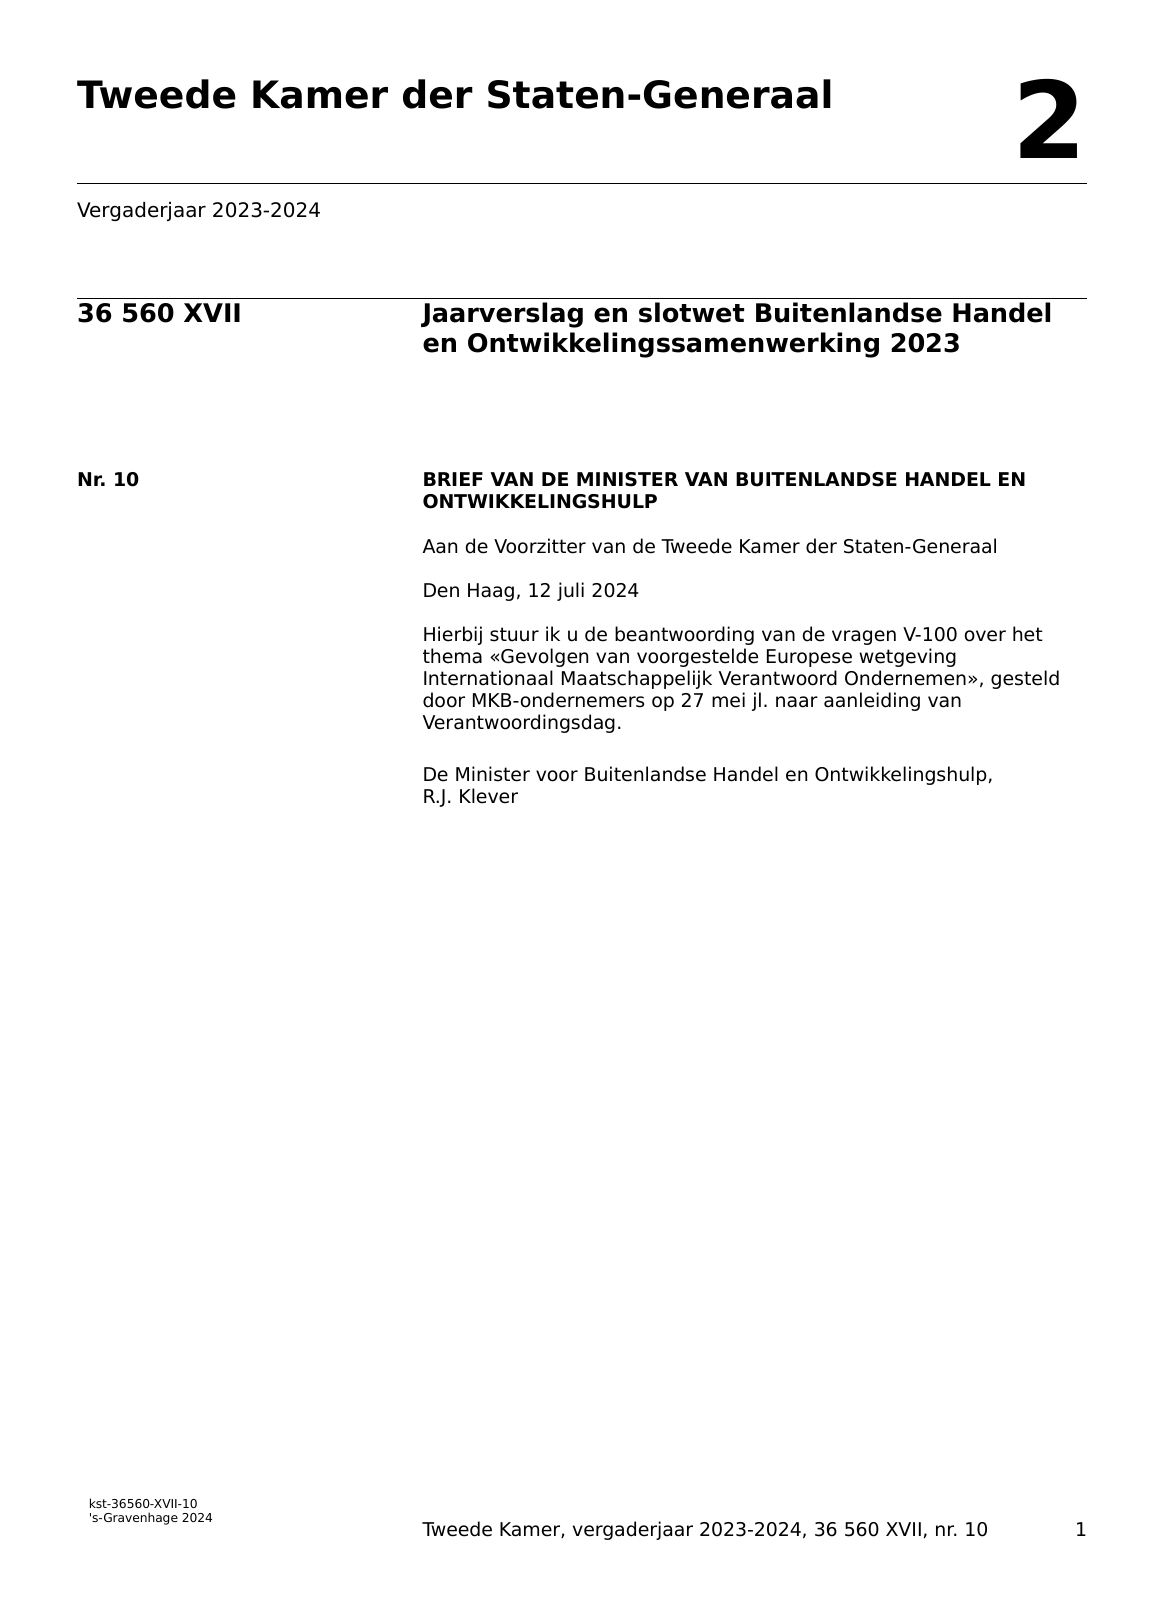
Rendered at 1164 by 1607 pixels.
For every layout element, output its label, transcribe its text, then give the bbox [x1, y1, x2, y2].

subtitle 36 560 XVII Jaarverslag en slotwet Buitenlandse Handel en Ontwikkelingssamenwerking 2023 [77, 299, 1087, 358]
text Hierbij stuur ik u de beantwoording van de vragen V-100 over het thema «Gevolgen van voorgestelde Europese wetgeving Internationaal Maatschappelijk Verantwoord Ondernemen», gesteld door MKB-ondernemers op 27 mei jl. naar aanleiding van Verantwoordingsdag. [422, 624, 1087, 734]
subtitle Nr. 10 BRIEF VAN DE MINISTER VAN BUITENLANDSE HANDEL EN ONTWIKKELINGSHULP [77, 469, 1087, 513]
table_header Tweede Kamer der Staten-Generaal [77, 59, 886, 183]
text 's-Gravenhage 2024 [88, 1511, 323, 1525]
text kst-36560-XVII-10 [88, 1497, 323, 1511]
table_cell Vergaderjaar 2023-2024 [77, 184, 1087, 298]
text Den Haag, 12 juli 2024 [422, 580, 1087, 602]
text De Minister voor Buitenlandse Handel en Ontwikkelingshulp, R.J. Klever [422, 764, 1087, 808]
table_header 2 [886, 59, 1087, 183]
text Aan de Voorzitter van de Tweede Kamer der Staten-Generaal [422, 536, 1087, 557]
